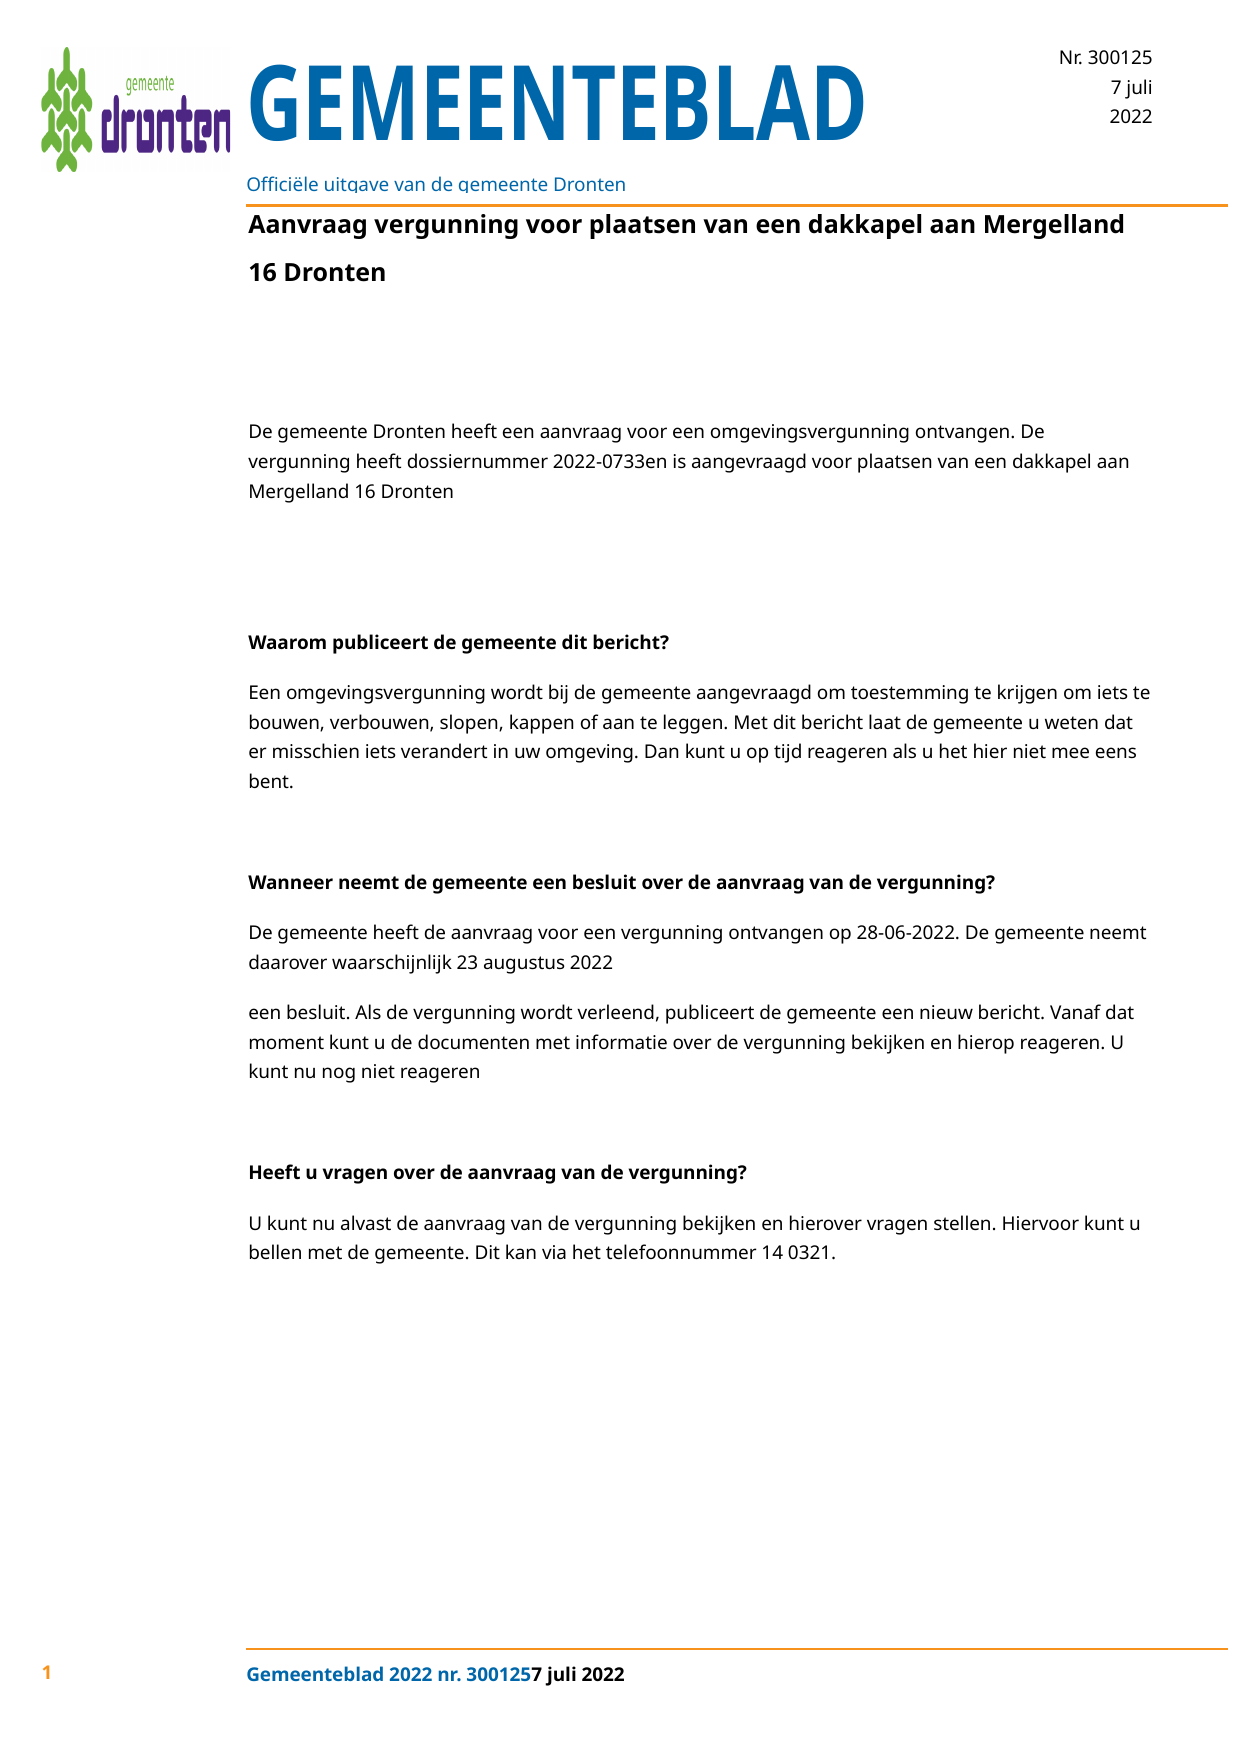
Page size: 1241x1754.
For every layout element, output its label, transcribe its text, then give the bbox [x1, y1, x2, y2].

text Waarom publiceert de gemeente dit bericht? [248, 629, 1152, 655]
text U kunt nu alvast de aanvraag van de vergunning bekijken en hierover vragen stellen. Hiervoor kunt u bellen met de gemeente. Dit kan via het telefoonnummer 14 0321. [248, 1210, 1152, 1265]
text De gemeente heeft de aanvraag voor een vergunning ontvangen op 28-06-2022. De gemeente neemt daarover waarschijnlijk 23 augustus 2022 [248, 919, 1152, 975]
picture [41, 47, 231, 172]
text De gemeente Dronten heeft een aanvraag voor een omgevingsvergunning ontvangen. De vergunning heeft dossiernummer 2022-0733en is aangevraagd voor plaatsen van een dakkapel aan Mergelland 16 Dronten [248, 419, 1152, 504]
text Een omgevingsvergunning wordt bij de gemeente aangevraagd om toestemming te krijgen om iets te bouwen, verbouwen, slopen, kappen of aan te leggen. Met dit bericht laat de gemeente u weten dat er misschien iets verandert in uw omgeving. Dan kunt u op tijd reageren als u het hier niet mee eens bent. [248, 679, 1152, 794]
text Aanvraag vergunning voor plaatsen van een dakkapel aan Mergelland 16 Dronten [248, 207, 1152, 288]
text Heeft u vragen over de aanvraag van de vergunning? [248, 1159, 1152, 1185]
text Wanneer neemt de gemeente een besluit over de aanvraag van de vergunning? [248, 869, 1152, 895]
text een besluit. Als de vergunning wordt verleend, publiceert de gemeente een nieuw bericht. Vanaf dat moment kunt u de documenten met informatie over de vergunning bekijken en hierop reageren. U kunt nu nog niet reageren [248, 999, 1152, 1084]
